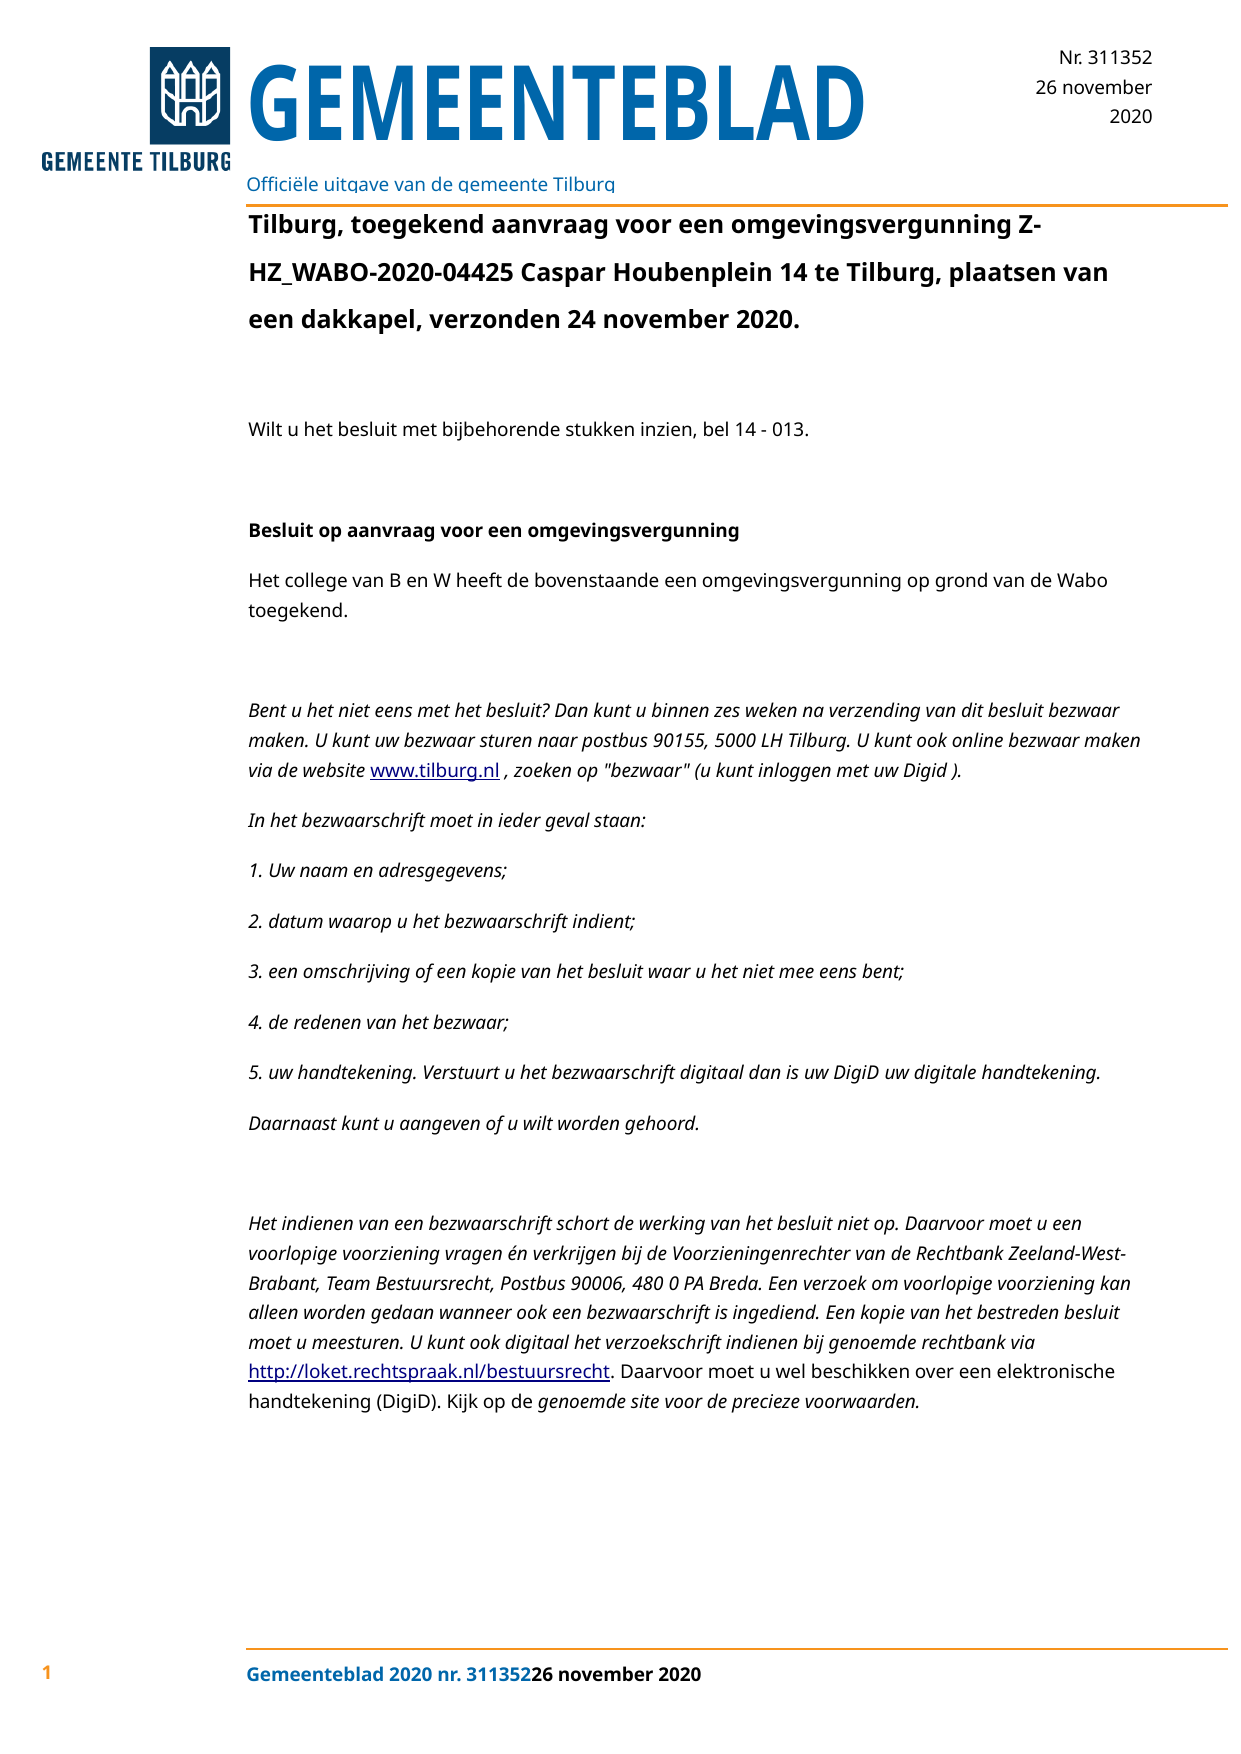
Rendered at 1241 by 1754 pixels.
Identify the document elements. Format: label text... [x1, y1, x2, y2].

text In het bezwaarschrift moet in ieder geval staan: [248, 807, 1152, 833]
text Bent u het niet eens met het besluit? Dan kunt u binnen zes weken na verzending van dit besluit bezwaar maken. U kunt uw bezwaar sturen naar postbus 90155, 5000 LH Tilburg. U kunt ook online bezwaar maken via de website www.tilburg.nl , zoeken op "bezwaar" (u kunt inloggen met uw Digid ). [248, 698, 1152, 782]
text 1. Uw naam en adresgegevens; [248, 858, 1152, 883]
text Daarnaast kunt u aangeven of u wilt worden gehoord. [248, 1110, 1152, 1135]
text 2. datum waarop u het bezwaarschrift indient; [248, 908, 1152, 934]
text Tilburg, toegekend aanvraag voor een omgevingsvergunning Z-HZ_WABO-2020-04425 Caspar Houbenplein 14 te Tilburg, plaatsen van een dakkapel, verzonden 24 november 2020. [248, 207, 1152, 336]
text Het college van B en W heeft de bovenstaande een omgevingsvergunning op grond van de Wabo toegekend. [248, 567, 1152, 622]
text 4. de redenen van het bezwaar; [248, 1009, 1152, 1034]
text 5. uw handtekening. Verstuurt u het bezwaarschrift digitaal dan is uw DigiD uw digitale handtekening. [248, 1059, 1152, 1085]
picture [41, 47, 231, 172]
text 3. een omschrijving of een kopie van het besluit waar u het niet mee eens bent; [248, 958, 1152, 984]
text Het indienen van een bezwaarschrift schort de werking van het besluit niet op. Daarvoor moet u een voorlopige voorziening vragen én verkrijgen bij de Voorzieningenrechter van de Rechtbank Zeeland-West-Brabant, Team Bestuursrecht, Postbus 90006, 480 0 PA Breda. Een verzoek om voorlopige voorziening kan alleen worden gedaan wanneer ook een bezwaarschrift is ingediend. Een kopie van het bestreden besluit moet u meesturen. U kunt ook digitaal het verzoekschrift indienen bij genoemde rechtbank via http://loket.rechtspraak.nl/bestuursrecht. Daarvoor moet u wel beschikken over een elektronische handtekening (DigiD). Kijk op de genoemde site voor de precieze voorwaarden. [248, 1211, 1152, 1414]
text Besluit op aanvraag voor een omgevingsvergunning [248, 517, 1152, 542]
text Wilt u het besluit met bijbehorende stukken inzien, bel 14 - 013. [248, 416, 1152, 442]
